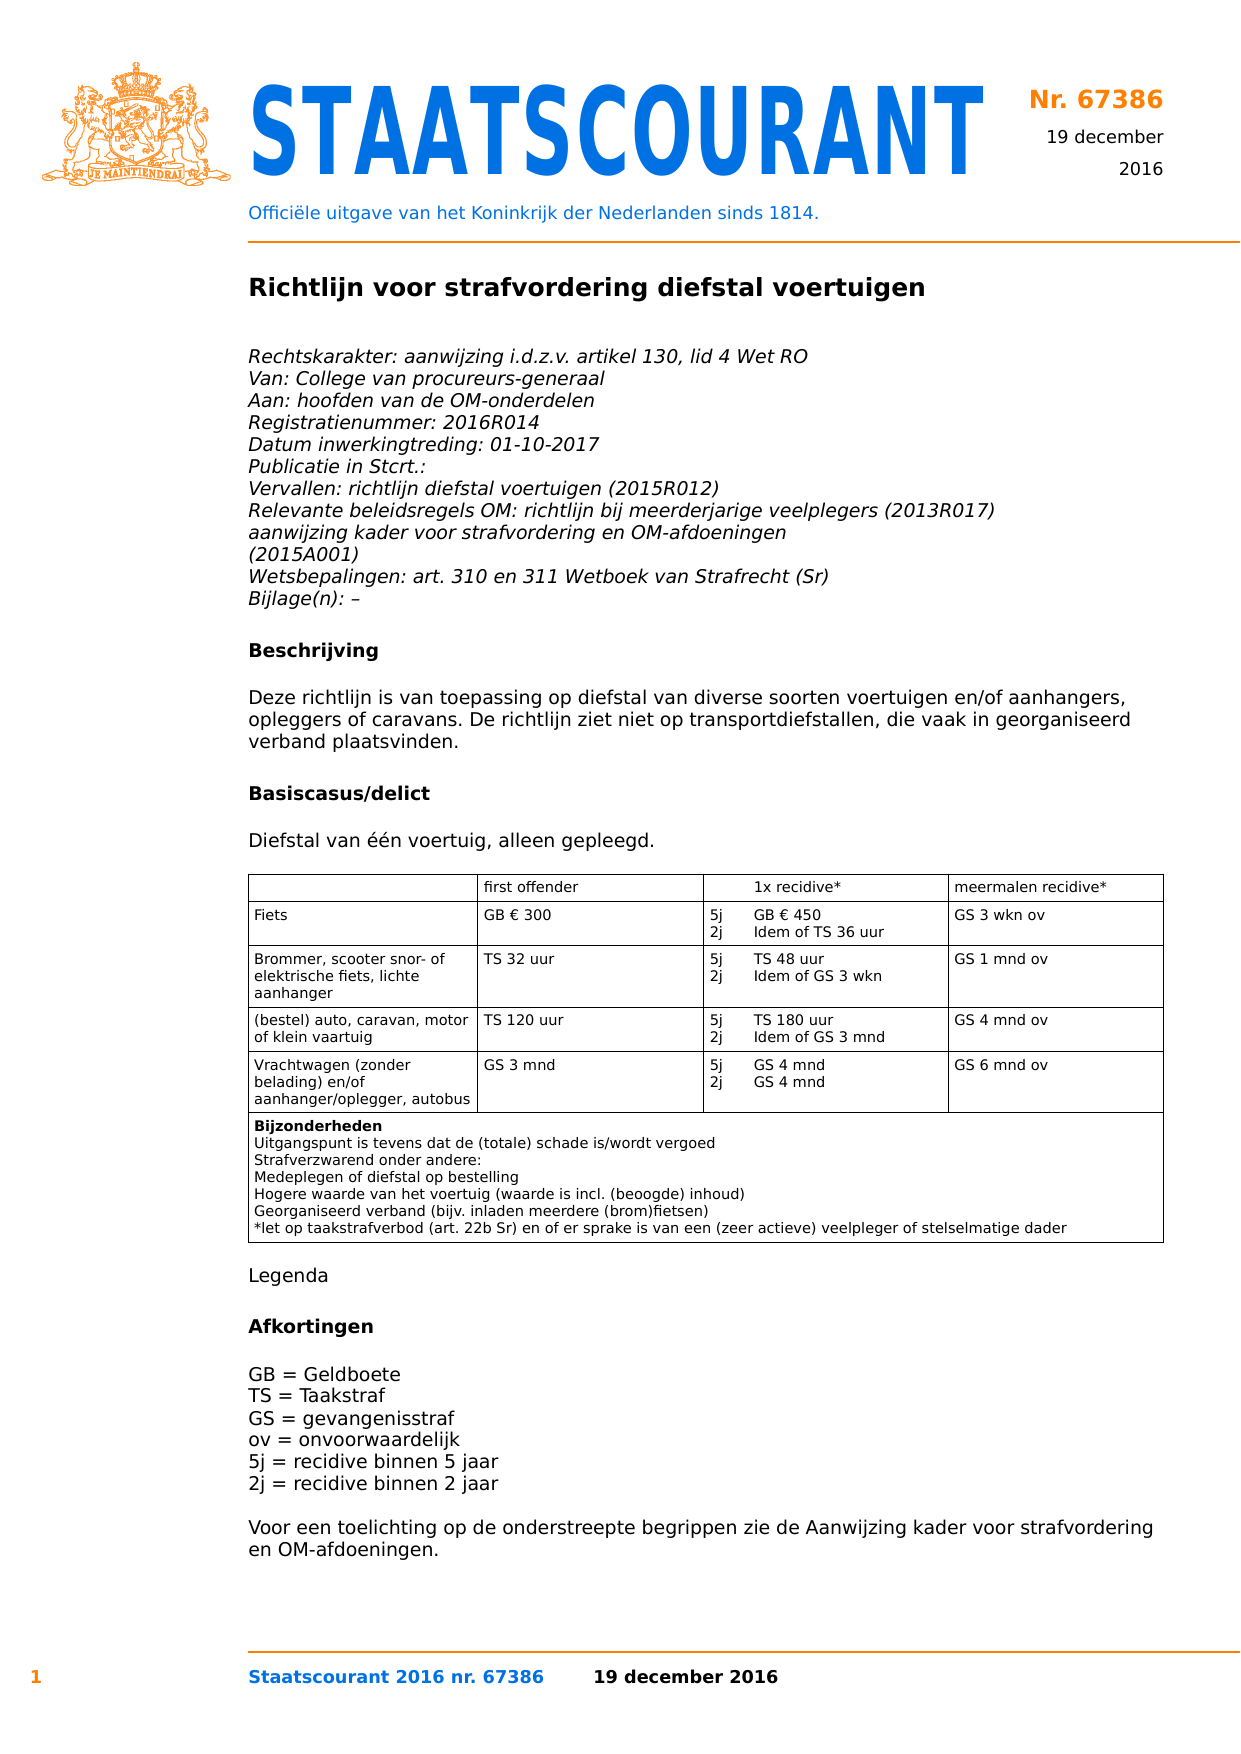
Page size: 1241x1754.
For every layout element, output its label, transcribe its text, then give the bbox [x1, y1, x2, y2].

table_cell TS 180 uur Idem of GS 3 mnd [748, 1008, 948, 1051]
table_header STAATSCOURANT [248, 62, 998, 203]
text TS = Taakstraf [248, 1385, 1163, 1407]
table_cell 5j 2j [704, 1008, 747, 1051]
table_cell TS 120 uur [478, 1008, 703, 1051]
text Legenda [248, 1264, 1163, 1286]
table_cell 5j 2j [704, 1052, 747, 1112]
text (2015A001) [248, 544, 1163, 566]
table_cell Officiële uitgave van het Koninkrijk der Nederlanden sinds 1814. [248, 203, 1240, 241]
text Van: College van procureurs-generaal [248, 368, 1163, 390]
text Voor een toelichting op de onderstreepte begrippen zie de Aanwijzing kader voor strafvordering en OM-afdoeningen. [248, 1517, 1163, 1561]
text Datum inwerkingtreding: 01-10-2017 [248, 434, 1163, 456]
text Publicatie in Stcrt.: [248, 456, 1163, 478]
table_cell 5j 2j [704, 902, 747, 945]
text Diefstal van één voertuig, alleen gepleegd. [248, 829, 1163, 852]
text ov = onvoorwaardelijk [248, 1429, 1163, 1451]
text 2j = recidive binnen 2 jaar [248, 1473, 1163, 1495]
table_header 1x recidive* [748, 875, 948, 901]
table_cell GS 1 mnd ov [949, 946, 1163, 1007]
subtitle Richtlijn voor strafvordering diefstal voertuigen [248, 273, 1163, 302]
text Rechtskarakter: aanwijzing i.d.z.v. artikel 130, lid 4 Wet RO [248, 346, 1163, 368]
table_cell GS 4 mnd GS 4 mnd [748, 1052, 948, 1112]
table_cell Vrachtwagen (zonder belading) en/of aanhanger/oplegger, autobus [249, 1052, 477, 1112]
text aanwijzing kader voor strafvordering en OM-afdoeningen [248, 522, 1163, 544]
text Aan: hoofden van de OM-onderdelen [248, 390, 1163, 412]
text Registratienummer: 2016R014 [248, 412, 1163, 434]
table_cell GB € 300 [478, 902, 703, 945]
subtitle Afkortingen [248, 1316, 1163, 1338]
table_cell 2016 [998, 153, 1240, 203]
table_cell 19 december [998, 121, 1240, 153]
table_header Nr. 67386 [998, 62, 1240, 121]
table_header meermalen recidive* [949, 875, 1163, 901]
table_cell GS 6 mnd ov [949, 1052, 1163, 1112]
table_cell GS 4 mnd ov [949, 1008, 1163, 1051]
text Bijlage(n): – [248, 588, 1163, 610]
table_cell GS 3 wkn ov [949, 902, 1163, 945]
table_cell Fiets [249, 902, 477, 945]
subtitle Beschrijving [248, 640, 1163, 662]
table_cell GS 3 mnd [478, 1052, 703, 1112]
table_header [704, 875, 747, 901]
table_header [249, 875, 477, 901]
table_cell Bijzonderheden Uitgangspunt is tevens dat de (totale) schade is/wordt vergoed Strafverzwarend onder andere: Medeplegen of diefstal op bestelling Hogere waarde van het voertuig (waarde is incl. (beoogde) inhoud) Georganiseerd verband (bijv. inladen meerdere (brom)fietsen) *let op taakstrafverbod (art. 22b Sr) en of er sprake is van een (zeer actieve) veelpleger of stelselmatige dader [249, 1113, 1163, 1242]
text Relevante beleidsregels OM: richtlijn bij meerderjarige veelplegers (2013R017) [248, 500, 1163, 522]
table_cell TS 32 uur [478, 946, 703, 1007]
table_cell 5j 2j [704, 946, 747, 1007]
picture [41, 62, 231, 186]
table_cell (bestel) auto, caravan, motor of klein vaartuig [249, 1008, 477, 1051]
table_header first offender [478, 875, 703, 901]
text GS = gevangenisstraf [248, 1407, 1163, 1429]
table_cell TS 48 uur Idem of GS 3 wkn [748, 946, 948, 1007]
table_cell GB € 450 Idem of TS 36 uur [748, 902, 948, 945]
table_header [25, 62, 248, 241]
text Deze richtlijn is van toepassing op diefstal van diverse soorten voertuigen en/of aanhangers, opleggers of caravans. De richtlijn ziet niet op transportdiefstallen, die vaak in georganiseerd verband plaatsvinden. [248, 687, 1163, 753]
text GB = Geldboete [248, 1363, 1163, 1385]
subtitle Basiscasus/delict [248, 783, 1163, 804]
text Vervallen: richtlijn diefstal voertuigen (2015R012) [248, 478, 1163, 500]
text 5j = recidive binnen 5 jaar [248, 1451, 1163, 1473]
text Wetsbepalingen: art. 310 en 311 Wetboek van Strafrecht (Sr) [248, 566, 1163, 588]
table_cell Brommer, scooter snor- of elektrische fiets, lichte aanhanger [249, 946, 477, 1007]
